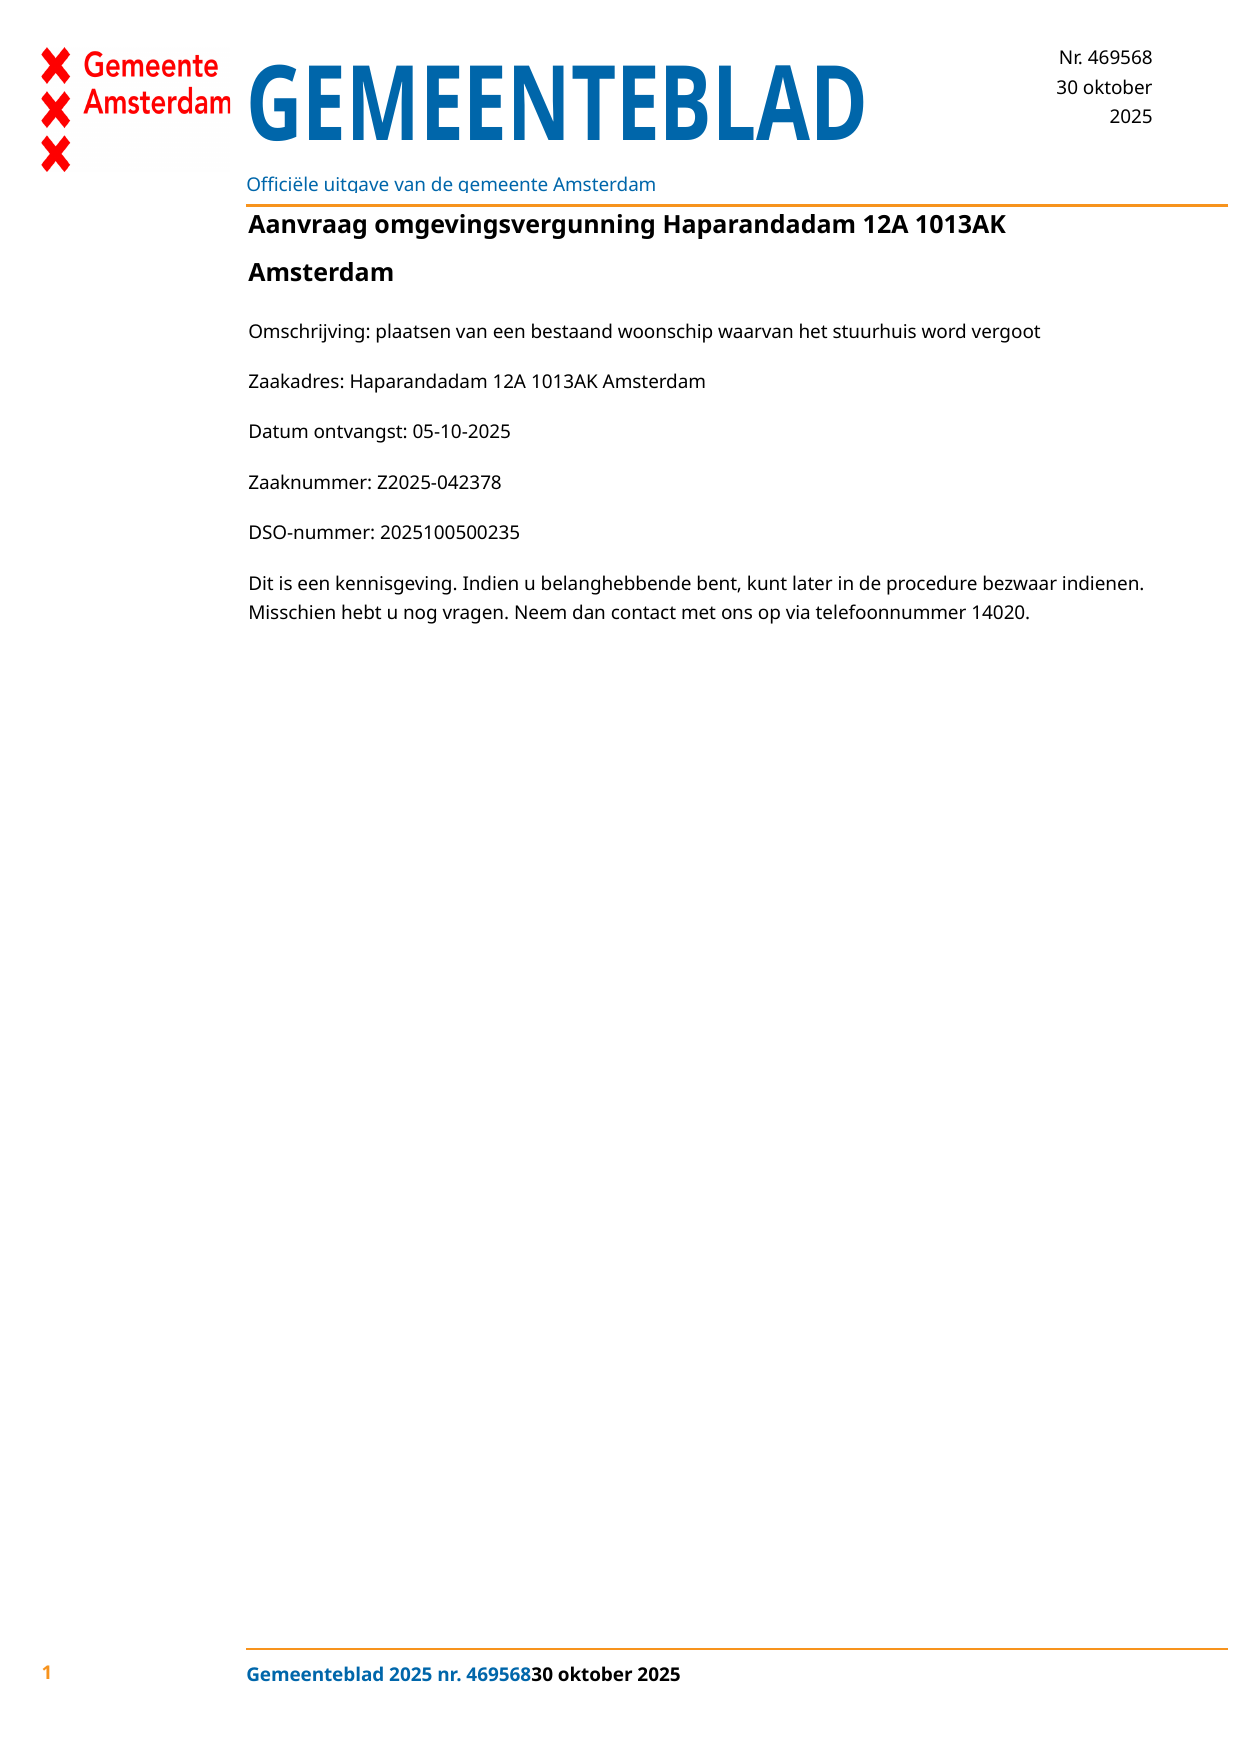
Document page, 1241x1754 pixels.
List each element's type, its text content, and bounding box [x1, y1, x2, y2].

text Datum ontvangst: 05-10-2025 [248, 419, 1152, 444]
text Zaakadres: Haparandadam 12A 1013AK Amsterdam [248, 368, 1152, 394]
text DSO-nummer: 2025100500235 [248, 519, 1152, 545]
text Dit is een kennisgeving. Indien u belanghebbende bent, kunt later in de procedure bezwaar indienen. Misschien hebt u nog vragen. Neem dan contact met ons op via telefoonnummer 14020. [248, 570, 1152, 625]
text Zaaknummer: Z2025-042378 [248, 469, 1152, 495]
text Omschrijving: plaatsen van een bestaand woonschip waarvan het stuurhuis word vergoot [248, 318, 1152, 344]
text Aanvraag omgevingsvergunning Haparandadam 12A 1013AK Amsterdam [248, 207, 1152, 288]
picture [41, 47, 231, 172]
